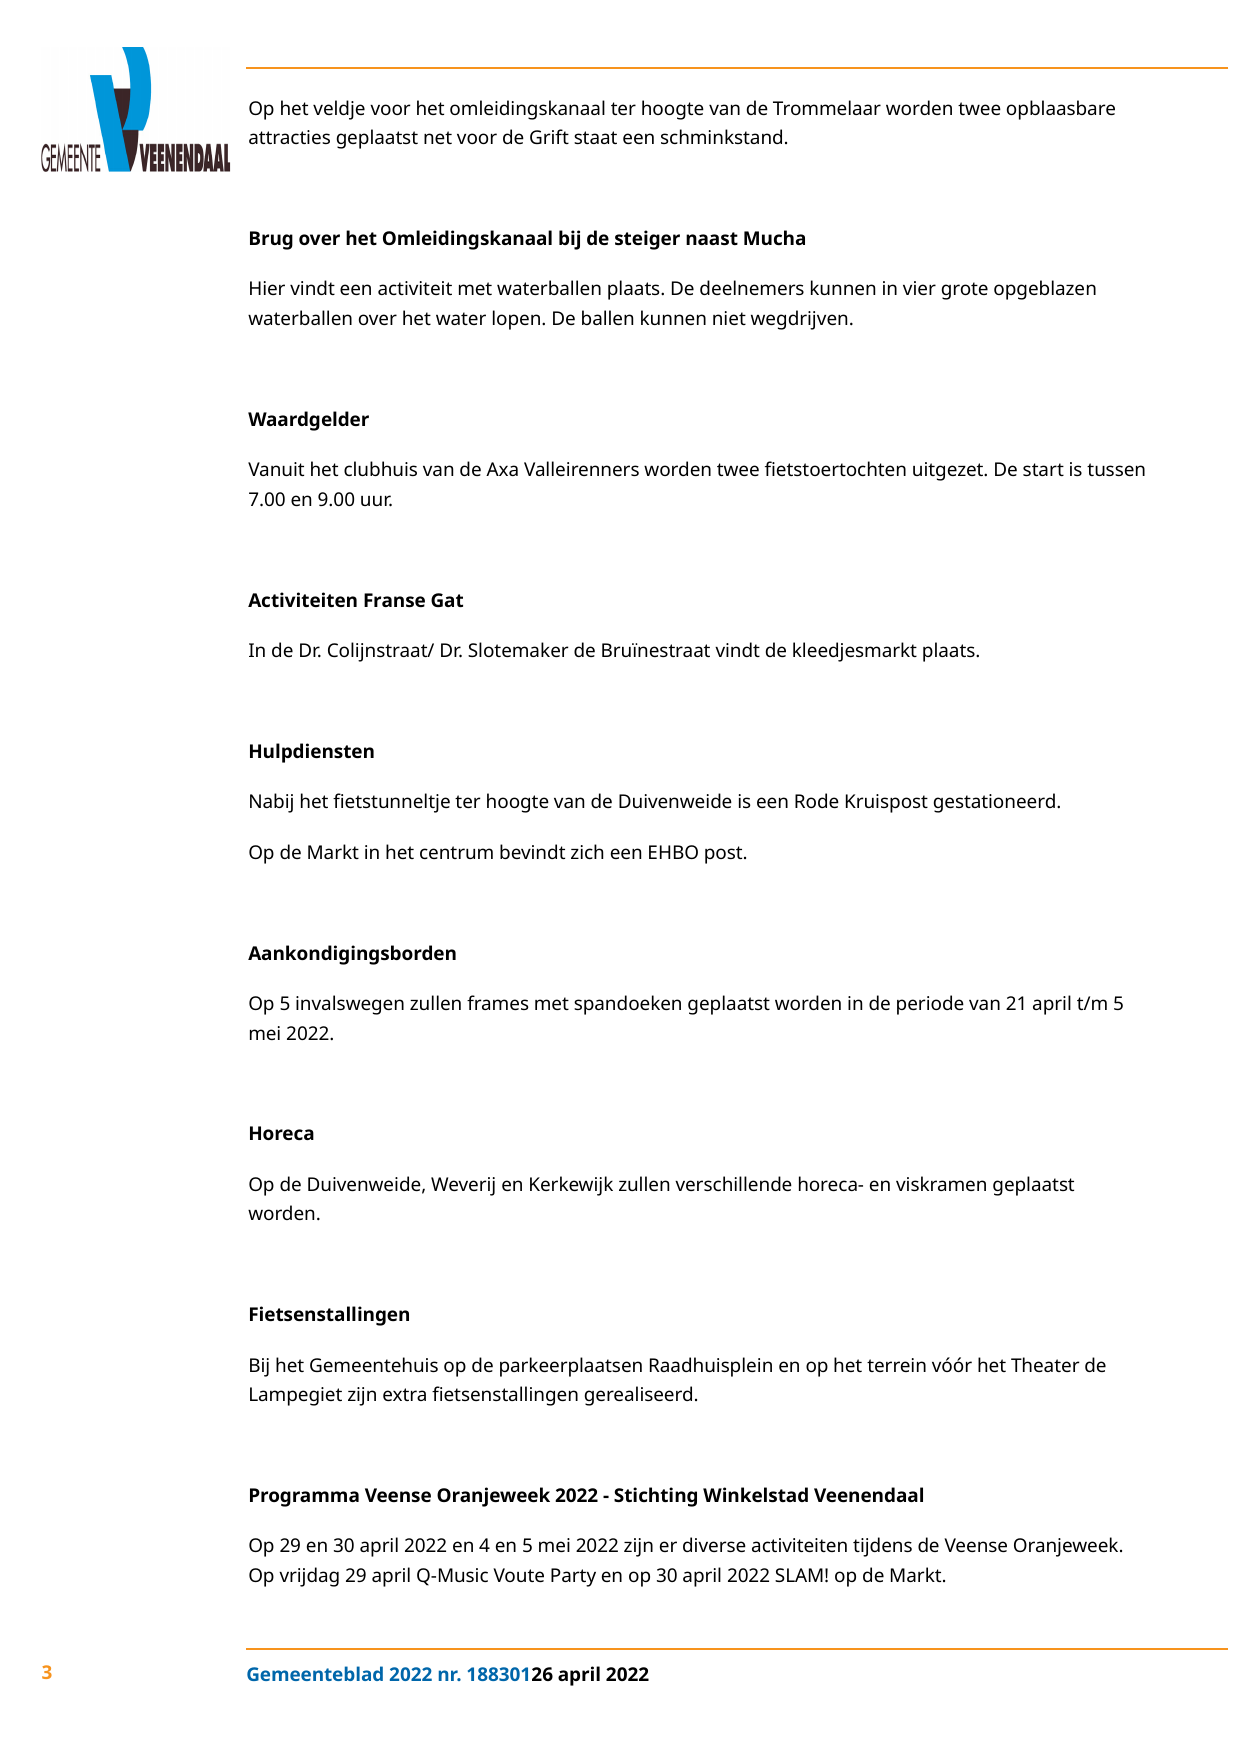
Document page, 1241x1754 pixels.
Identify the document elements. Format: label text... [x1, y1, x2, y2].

text Horeca [248, 1121, 1152, 1146]
picture [41, 47, 130, 172]
text Nabij het fietstunneltje ter hoogte van de Duivenweide is een Rode Kruispost gestationeerd. [248, 788, 1152, 814]
text Hulpdiensten [248, 738, 1152, 764]
text Op 29 en 30 april 2022 en 4 en 5 mei 2022 zijn er diverse activiteiten tijdens de Veense Oranjeweek. Op vrijdag 29 april Q-Music Voute Party en op 30 april 2022 SLAM! op de Markt. [248, 1533, 1152, 1588]
picture [123, 47, 231, 172]
text Op de Duivenweide, Weverij en Kerkewijk zullen verschillende horeca- en viskramen geplaatst worden. [248, 1171, 1152, 1226]
text Hier vindt een activiteit met waterballen plaats. De deelnemers kunnen in vier grote opgeblazen waterballen over het water lopen. De ballen kunnen niet wegdrijven. [248, 276, 1152, 331]
text Op de Markt in het centrum bevindt zich een EHBO post. [248, 839, 1152, 865]
text Brug over het Omleidingskanaal bij de steiger naast Mucha [248, 225, 1152, 251]
text Programma Veense Oranjeweek 2022 - Stichting Winkelstad Veenendaal [248, 1482, 1152, 1508]
text Activiteiten Franse Gat [248, 587, 1152, 613]
text In de Dr. Colijnstraat/ Dr. Slotemaker de Bruïnestraat vindt de kleedjesmarkt plaats. [248, 637, 1152, 663]
text Op het veldje voor het omleidingskanaal ter hoogte van de Trommelaar worden twee opblaasbare attracties geplaatst net voor de Grift staat een schminkstand. [248, 95, 1152, 150]
text Vanuit het clubhuis van de Axa Valleirenners worden twee fietstoertochten uitgezet. De start is tussen 7.00 en 9.00 uur. [248, 456, 1152, 512]
text Waardgelder [248, 406, 1152, 432]
text Bij het Gemeentehuis op de parkeerplaatsen Raadhuisplein en op het terrein vóór het Theater de Lampegiet zijn extra fietsenstallingen gerealiseerd. [248, 1352, 1152, 1407]
text Fietsenstallingen [248, 1301, 1152, 1327]
text Aankondigingsborden [248, 940, 1152, 966]
text Op 5 invalswegen zullen frames met spandoeken geplaatst worden in de periode van 21 april t/m 5 mei 2022. [248, 990, 1152, 1046]
